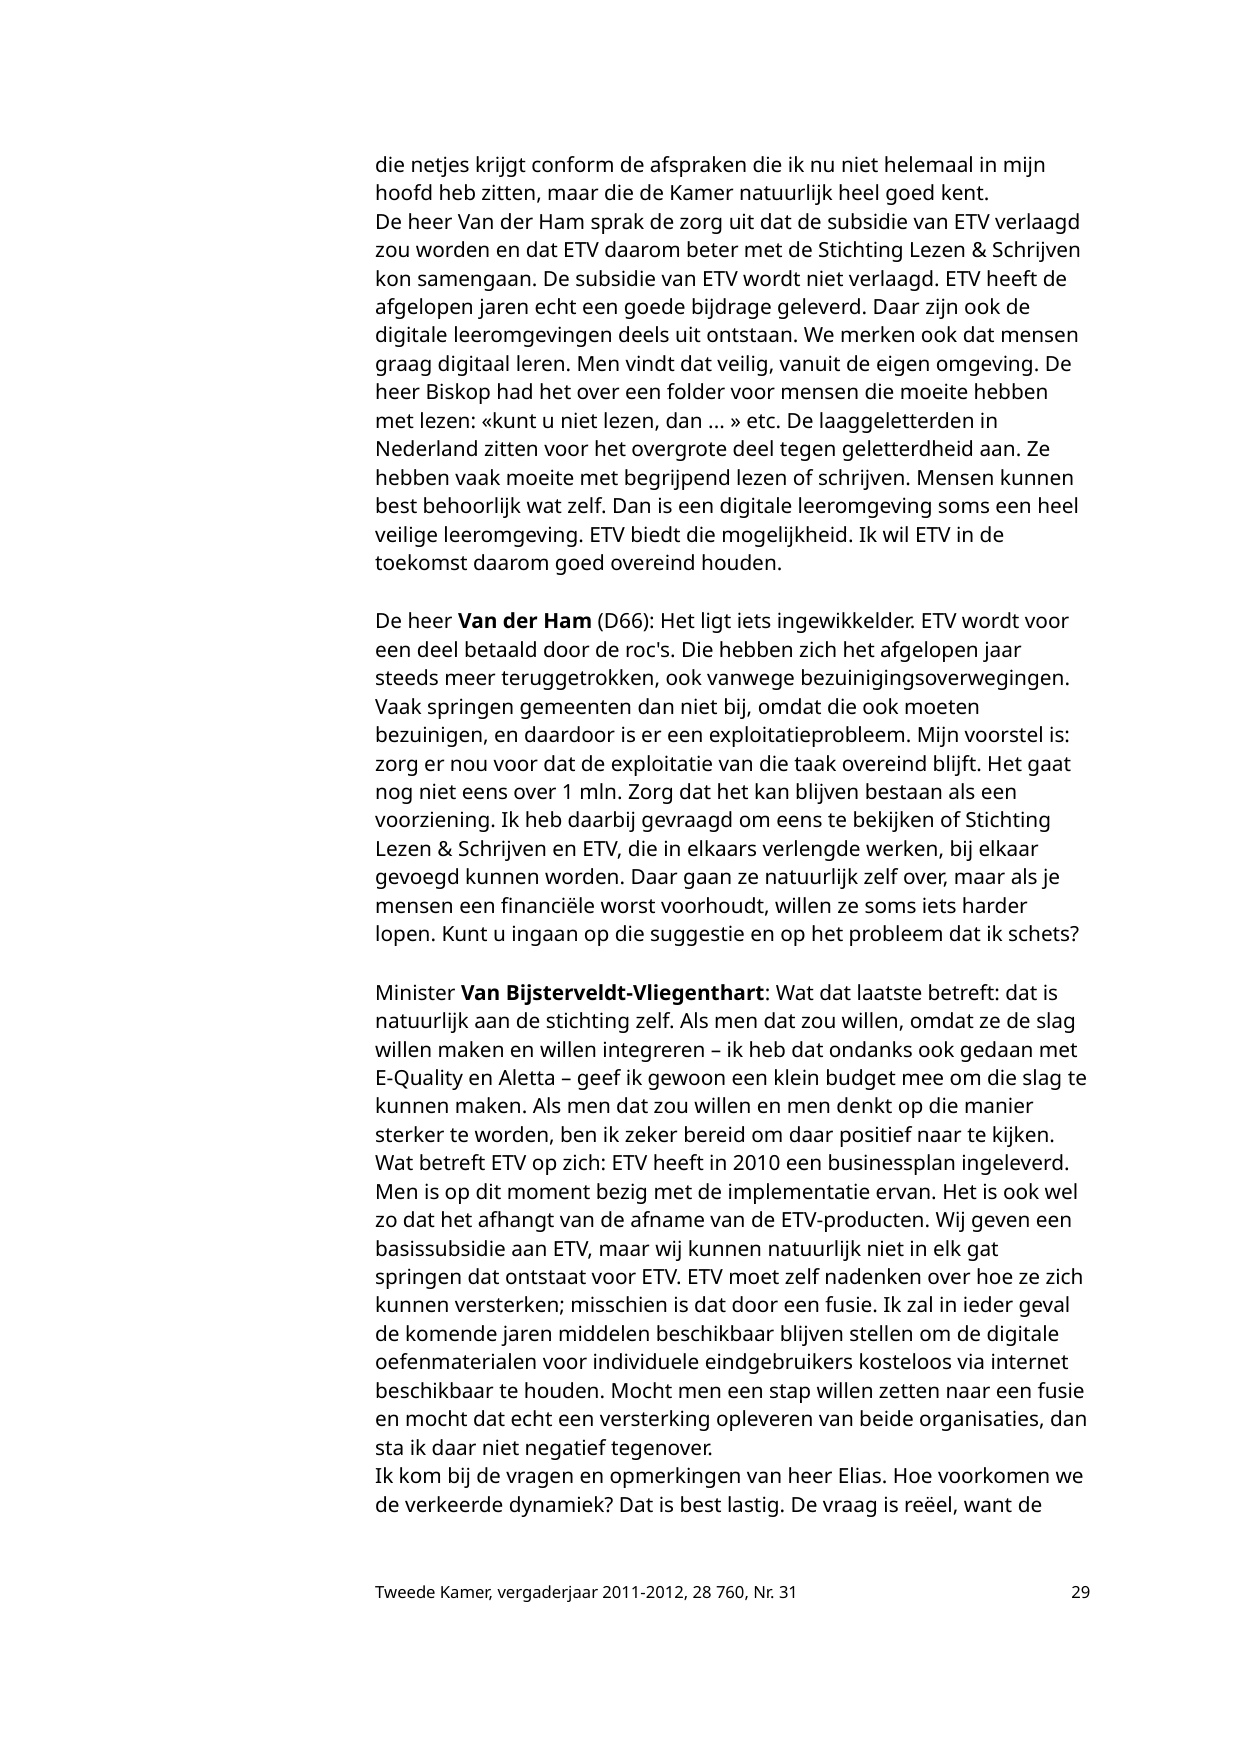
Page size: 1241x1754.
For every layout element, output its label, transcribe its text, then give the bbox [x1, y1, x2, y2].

text De heer Van der Ham (D66): Het ligt iets ingewikkelder. ETV wordt voor een deel betaald door de roc's. Die hebben zich het afgelopen jaar steeds meer teruggetrokken, ook vanwege bezuinigingsoverwegingen. Vaak springen gemeenten dan niet bij, omdat die ook moeten bezuinigen, en daardoor is er een exploitatieprobleem. Mijn voorstel is: zorg er nou voor dat de exploitatie van die taak overeind blijft. Het gaat nog niet eens over 1 mln. Zorg dat het kan blijven bestaan als een voorziening. Ik heb daarbij gevraagd om eens te bekijken of Stichting Lezen & Schrijven en ETV, die in elkaars verlengde werken, bij elkaar gevoegd kunnen worden. Daar gaan ze natuurlijk zelf over, maar als je mensen een financiële worst voorhoudt, willen ze soms iets harder lopen. Kunt u ingaan op die suggestie en op het probleem dat ik schets? [375, 607, 1090, 948]
text die netjes krijgt conform de afspraken die ik nu niet helemaal in mijn hoofd heb zitten, maar die de Kamer natuurlijk heel goed kent. [375, 150, 1090, 207]
text Ik kom bij de vragen en opmerkingen van heer Elias. Hoe voorkomen we de verkeerde dynamiek? Dat is best lastig. De vraag is reëel, want de [375, 1461, 1090, 1518]
text Minister Van Bijsterveldt-Vliegenthart: Wat dat laatste betreft: dat is natuurlijk aan de stichting zelf. Als men dat zou willen, omdat ze de slag willen maken en willen integreren – ik heb dat ondanks ook gedaan met E-Quality en Aletta – geef ik gewoon een klein budget mee om die slag te kunnen maken. Als men dat zou willen en men denkt op die manier sterker te worden, ben ik zeker bereid om daar positief naar te kijken. Wat betreft ETV op zich: ETV heeft in 2010 een businessplan ingeleverd. Men is op dit moment bezig met de implementatie ervan. Het is ook wel zo dat het afhangt van de afname van de ETV-producten. Wij geven een basissubsidie aan ETV, maar wij kunnen natuurlijk niet in elk gat springen dat ontstaat voor ETV. ETV moet zelf nadenken over hoe ze zich kunnen versterken; misschien is dat door een fusie. Ik zal in ieder geval de komende jaren middelen beschikbaar blijven stellen om de digitale oefenmaterialen voor individuele eindgebruikers kosteloos via internet beschikbaar te houden. Mocht men een stap willen zetten naar een fusie en mocht dat echt een versterking opleveren van beide organisaties, dan sta ik daar niet negatief tegenover. [375, 978, 1090, 1461]
text De heer Van der Ham sprak de zorg uit dat de subsidie van ETV verlaagd zou worden en dat ETV daarom beter met de Stichting Lezen & Schrijven kon samengaan. De subsidie van ETV wordt niet verlaagd. ETV heeft de afgelopen jaren echt een goede bijdrage geleverd. Daar zijn ook de digitale leeromgevingen deels uit ontstaan. We merken ook dat mensen graag digitaal leren. Men vindt dat veilig, vanuit de eigen omgeving. De heer Biskop had het over een folder voor mensen die moeite hebben met lezen: «kunt u niet lezen, dan ... » etc. De laaggeletterden in Nederland zitten voor het overgrote deel tegen geletterdheid aan. Ze hebben vaak moeite met begrijpend lezen of schrijven. Mensen kunnen best behoorlijk wat zelf. Dan is een digitale leeromgeving soms een heel veilige leeromgeving. ETV biedt die mogelijkheid. Ik wil ETV in de toekomst daarom goed overeind houden. [375, 207, 1090, 577]
